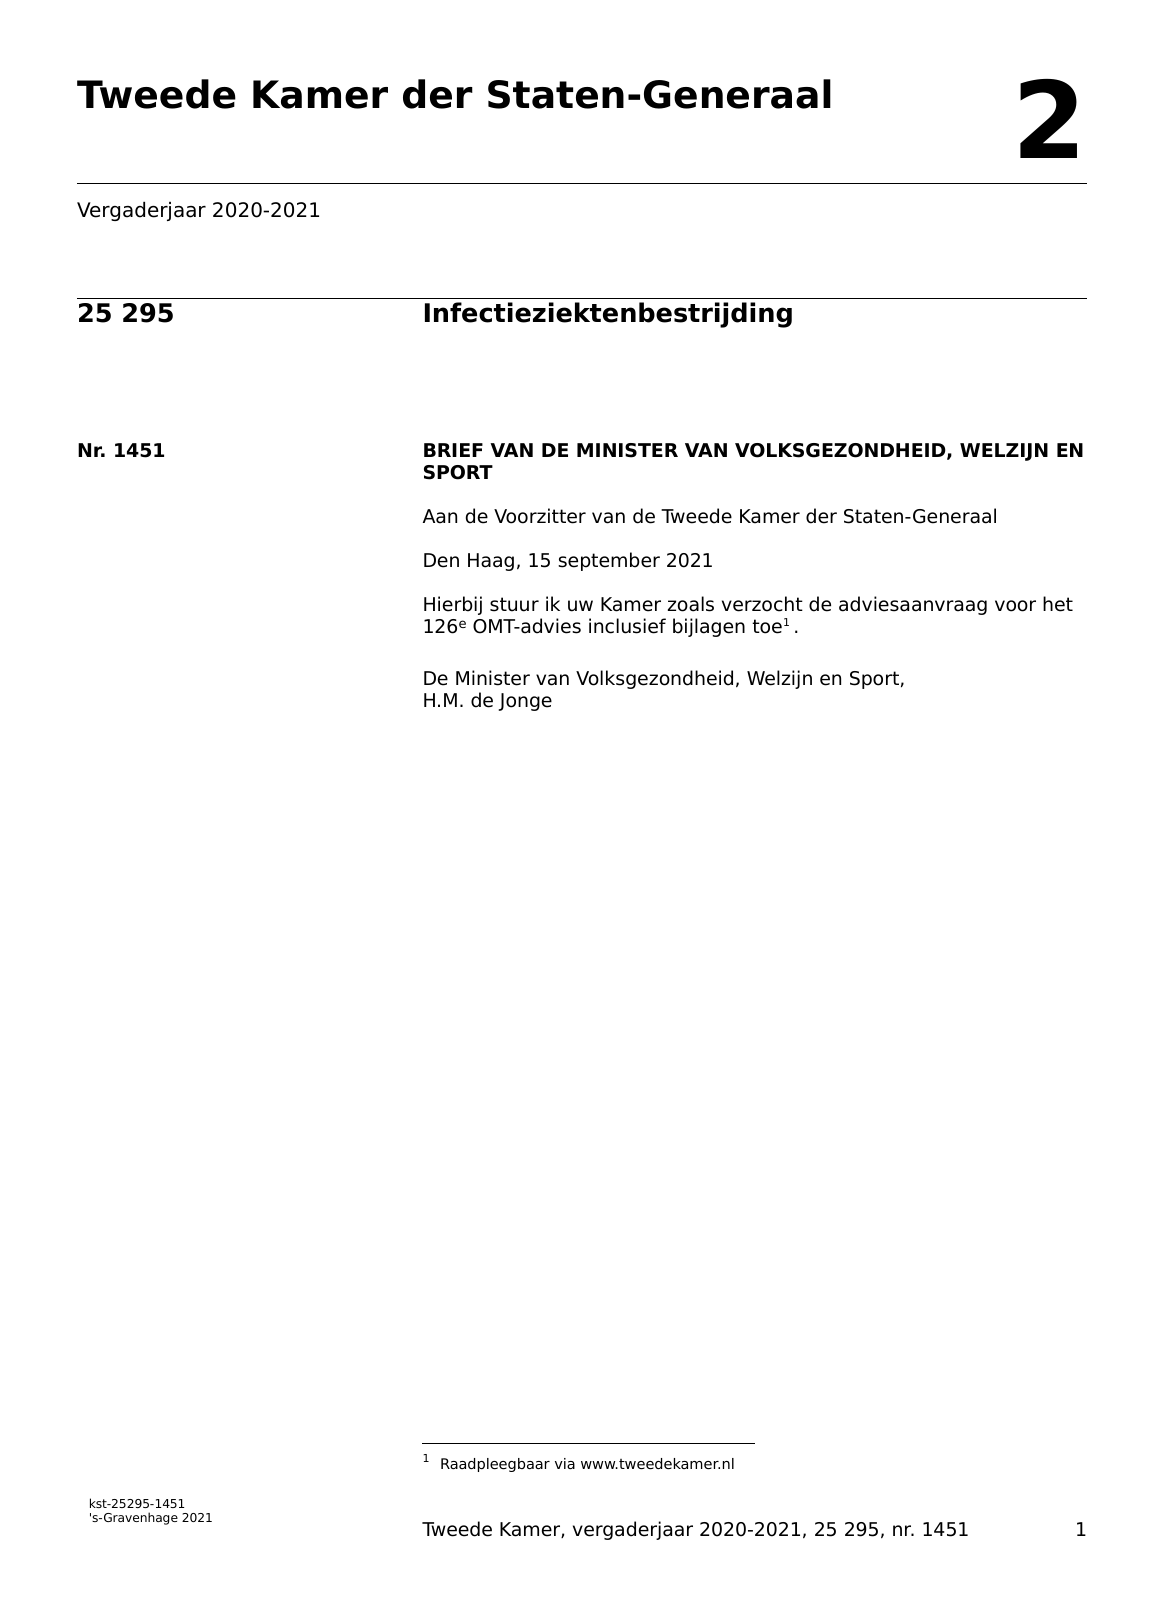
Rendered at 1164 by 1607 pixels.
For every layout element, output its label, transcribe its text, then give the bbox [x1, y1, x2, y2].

text Aan de Voorzitter van de Tweede Kamer der Staten-Generaal [422, 506, 1087, 528]
text 's-Gravenhage 2021 [88, 1511, 323, 1525]
text Raadpleegbaar via www.tweedekamer.nl [422, 1452, 1087, 1474]
text De Minister van Volksgezondheid, Welzijn en Sport, H.M. de Jonge [422, 668, 1087, 712]
table_header 2 [886, 59, 1087, 183]
subtitle Nr. 1451 BRIEF VAN DE MINISTER VAN VOLKSGEZONDHEID, WELZIJN EN SPORT [77, 440, 1087, 484]
table_header Tweede Kamer der Staten-Generaal [77, 59, 886, 183]
subtitle 25 295 Infectieziektenbestrijding [77, 299, 1087, 329]
text kst-25295-1451 [88, 1497, 323, 1511]
table_cell Vergaderjaar 2020-2021 [77, 184, 1087, 298]
text Den Haag, 15 september 2021 [422, 550, 1087, 572]
text Hierbij stuur ik uw Kamer zoals verzocht de adviesaanvraag voor het 126e OMT-advies inclusief bijlagen toe. [422, 594, 1087, 638]
